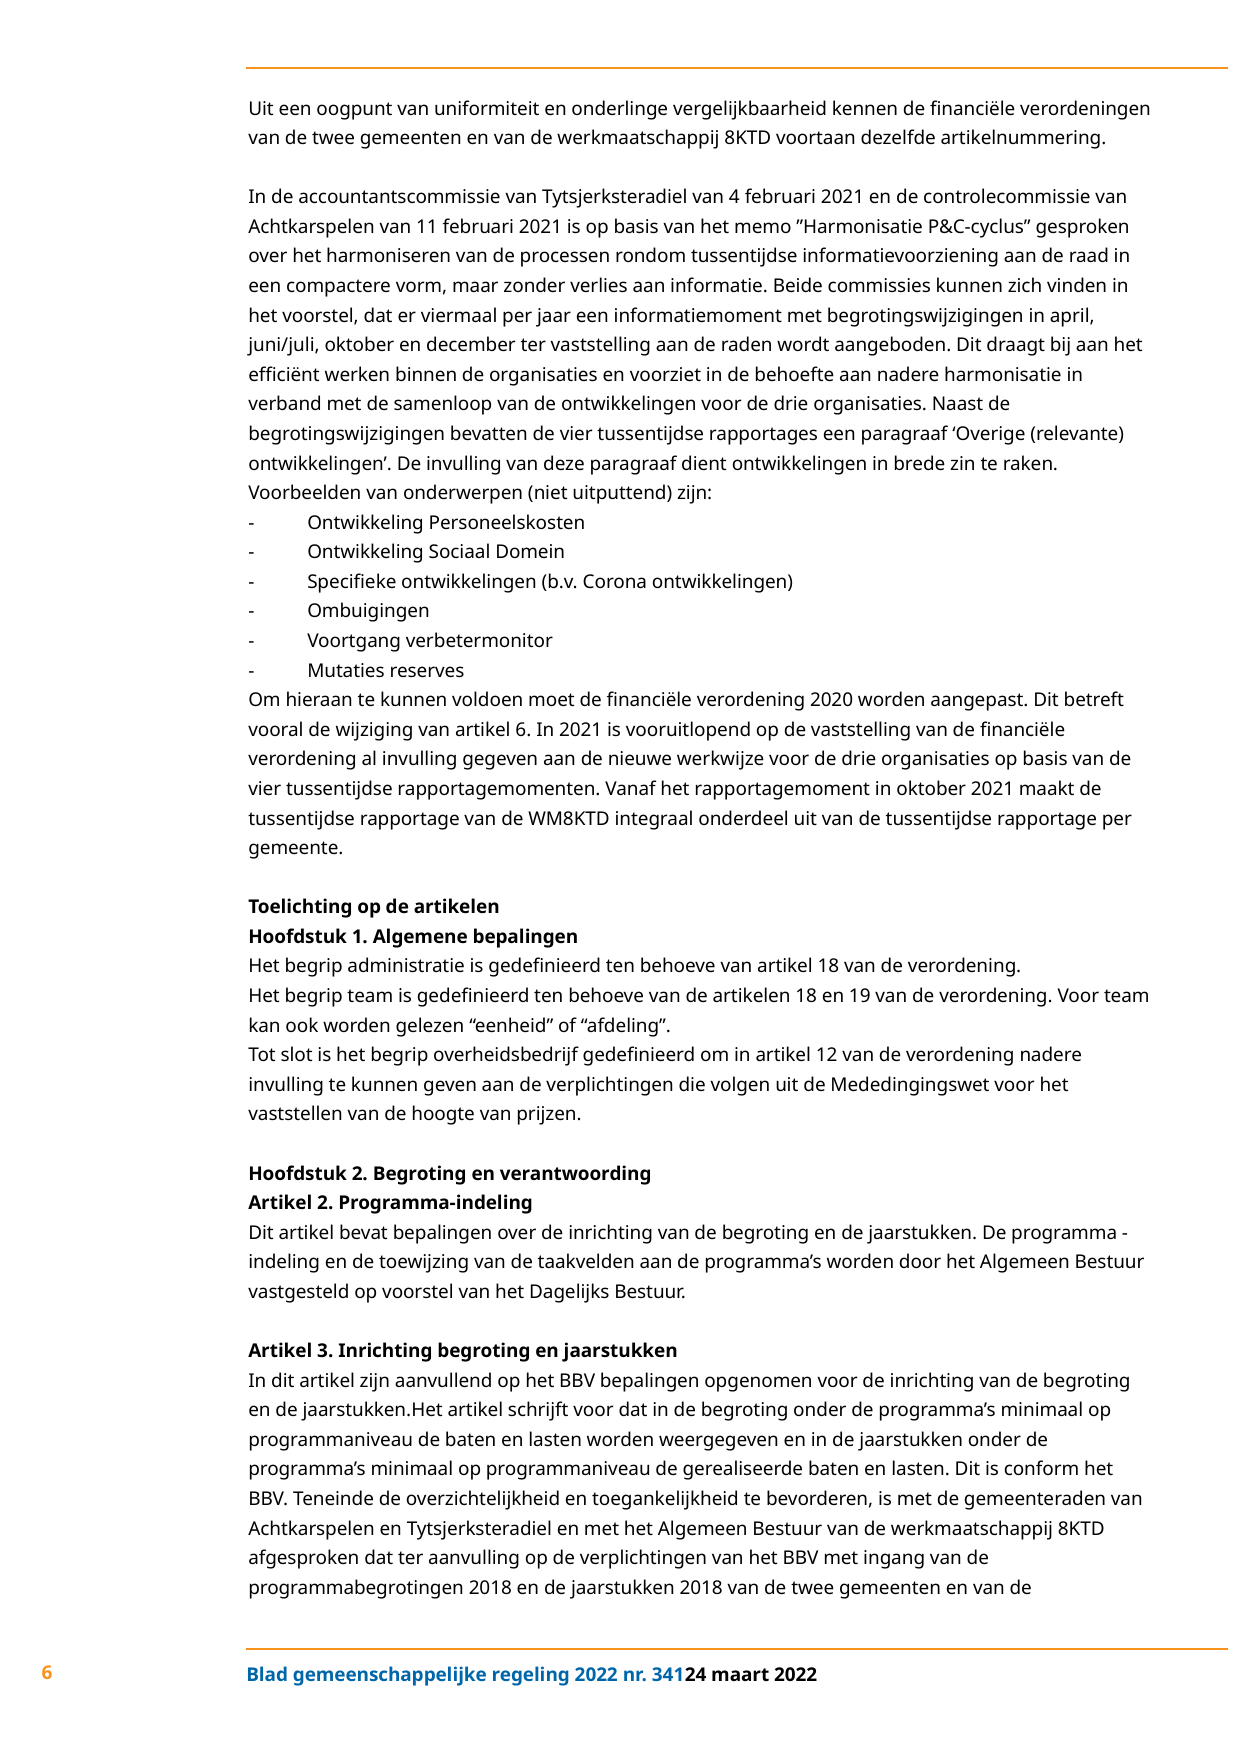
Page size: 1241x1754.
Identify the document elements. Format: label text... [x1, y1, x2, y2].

list Ombuigingen [248, 598, 1152, 623]
text Hoofdstuk 1. Algemene bepalingen [248, 923, 1152, 949]
text Hoofdstuk 2. Begroting en verantwoording [248, 1160, 1152, 1186]
picture [41, 47, 231, 172]
list Ontwikkeling Sociaal Domein [248, 538, 1152, 564]
text Artikel 2. Programma-indeling [248, 1189, 1152, 1215]
text Toelichting op de artikelen [248, 893, 1152, 919]
list Voortgang verbetermonitor [248, 627, 1152, 653]
text In de accountantscommissie van Tytsjerksteradiel van 4 februari 2021 en de controlecommissie van Achtkarspelen van 11 februari 2021 is op basis van het memo ”Harmonisatie P&C-cyclus” gesproken over het harmoniseren van de processen rondom tussentijdse informatievoorziening aan de raad in een compactere vorm, maar zonder verlies aan informatie. Beide commissies kunnen zich vinden in het voorstel, dat er viermaal per jaar een informatiemoment met begrotingswijzigingen in april, juni/juli, oktober en december ter vaststelling aan de raden wordt aangeboden. Dit draagt bij aan het efficiënt werken binnen de organisaties en voorziet in de behoefte aan nadere harmonisatie in verband met de samenloop van de ontwikkelingen voor de drie organisaties. Naast de begrotingswijzigingen bevatten de vier tussentijdse rapportages een paragraaf ‘Overige (relevante) ontwikkelingen’. De invulling van deze paragraaf dient ontwikkelingen in brede zin te raken. Voorbeelden van onderwerpen (niet uitputtend) zijn: [248, 183, 1152, 505]
text In dit artikel zijn aanvullend op het BBV bepalingen opgenomen voor de inrichting van de begroting en de jaarstukken.Het artikel schrijft voor dat in de begroting onder de programma’s minimaal op programmaniveau de baten en lasten worden weergegeven en in de jaarstukken onder de programma’s minimaal op programmaniveau de gerealiseerde baten en lasten. Dit is conform het BBV. Teneinde de overzichtelijkheid en toegankelijkheid te bevorderen, is met de gemeenteraden van Achtkarspelen en Tytsjerksteradiel en met het Algemeen Bestuur van de werkmaatschappij 8KTD afgesproken dat ter aanvulling op de verplichtingen van het BBV met ingang van de programmabegrotingen 2018 en de jaarstukken 2018 van de twee gemeenten en van de [248, 1367, 1152, 1600]
list Specifieke ontwikkelingen (b.v. Corona ontwikkelingen) [248, 568, 1152, 594]
text Tot slot is het begrip overheidsbedrijf gedefinieerd om in artikel 12 van de verordening nadere invulling te kunnen geven aan de verplichtingen die volgen uit de Mededingingswet voor het vaststellen van de hoogte van prijzen. [248, 1041, 1152, 1126]
text Het begrip administratie is gedefinieerd ten behoeve van artikel 18 van de verordening. [248, 953, 1152, 978]
text Het begrip team is gedefinieerd ten behoeve van de artikelen 18 en 19 van de verordening. Voor team kan ook worden gelezen “eenheid” of “afdeling”. [248, 982, 1152, 1038]
list Ontwikkeling Personeelskosten [248, 509, 1152, 535]
text Om hieraan te kunnen voldoen moet de financiële verordening 2020 worden aangepast. Dit betreft vooral de wijziging van artikel 6. In 2021 is vooruitlopend op de vaststelling van de financiële verordening al invulling gegeven aan de nieuwe werkwijze voor de drie organisaties op basis van de vier tussentijdse rapportagemomenten. Vanaf het rapportagemoment in oktober 2021 maakt de tussentijdse rapportage van de WM8KTD integraal onderdeel uit van de tussentijdse rapportage per gemeente. [248, 686, 1152, 860]
text Dit artikel bevat bepalingen over de inrichting van de begroting en de jaarstukken. De programma -indeling en de toewijzing van de taakvelden aan de programma’s worden door het Algemeen Bestuur vastgesteld op voorstel van het Dagelijks Bestuur. [248, 1219, 1152, 1304]
text Artikel 3. Inrichting begroting en jaarstukken [248, 1337, 1152, 1363]
list Mutaties reserves [248, 657, 1152, 683]
text Uit een oogpunt van uniformiteit en onderlinge vergelijkbaarheid kennen de financiële verordeningen van de twee gemeenten en van de werkmaatschappij 8KTD voortaan dezelfde artikelnummering. [248, 95, 1152, 150]
